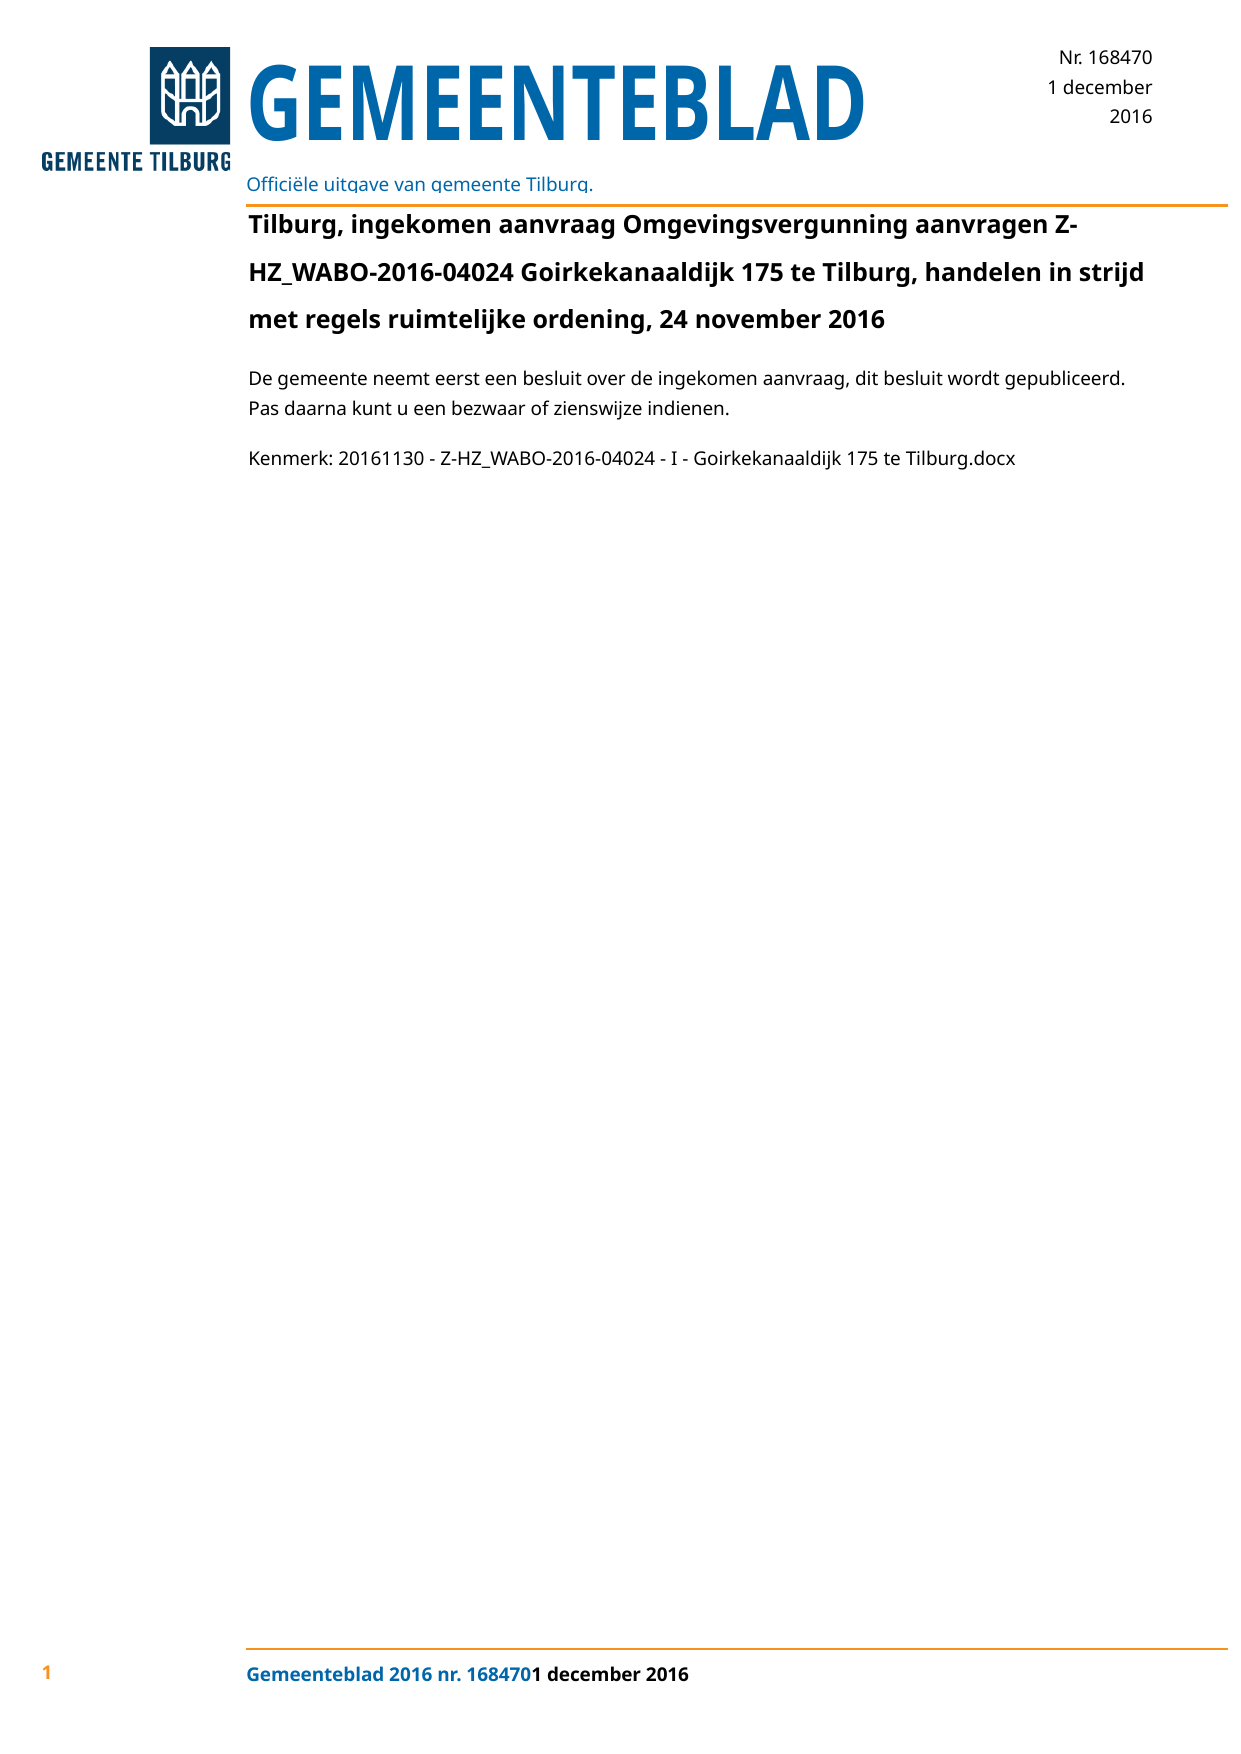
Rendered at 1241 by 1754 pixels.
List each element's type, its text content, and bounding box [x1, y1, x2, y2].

text Tilburg, ingekomen aanvraag Omgevingsvergunning aanvragen Z-HZ_WABO-2016-04024 Goirkekanaaldijk 175 te Tilburg, handelen in strijd met regels ruimtelijke ordening, 24 november 2016 [248, 207, 1152, 336]
text De gemeente neemt eerst een besluit over de ingekomen aanvraag, dit besluit wordt gepubliceerd. Pas daarna kunt u een bezwaar of zienswijze indienen. [248, 366, 1152, 421]
picture [41, 47, 231, 172]
text Kenmerk: 20161130 - Z-HZ_WABO-2016-04024 - I - Goirkekanaaldijk 175 te Tilburg.docx [248, 446, 1152, 471]
